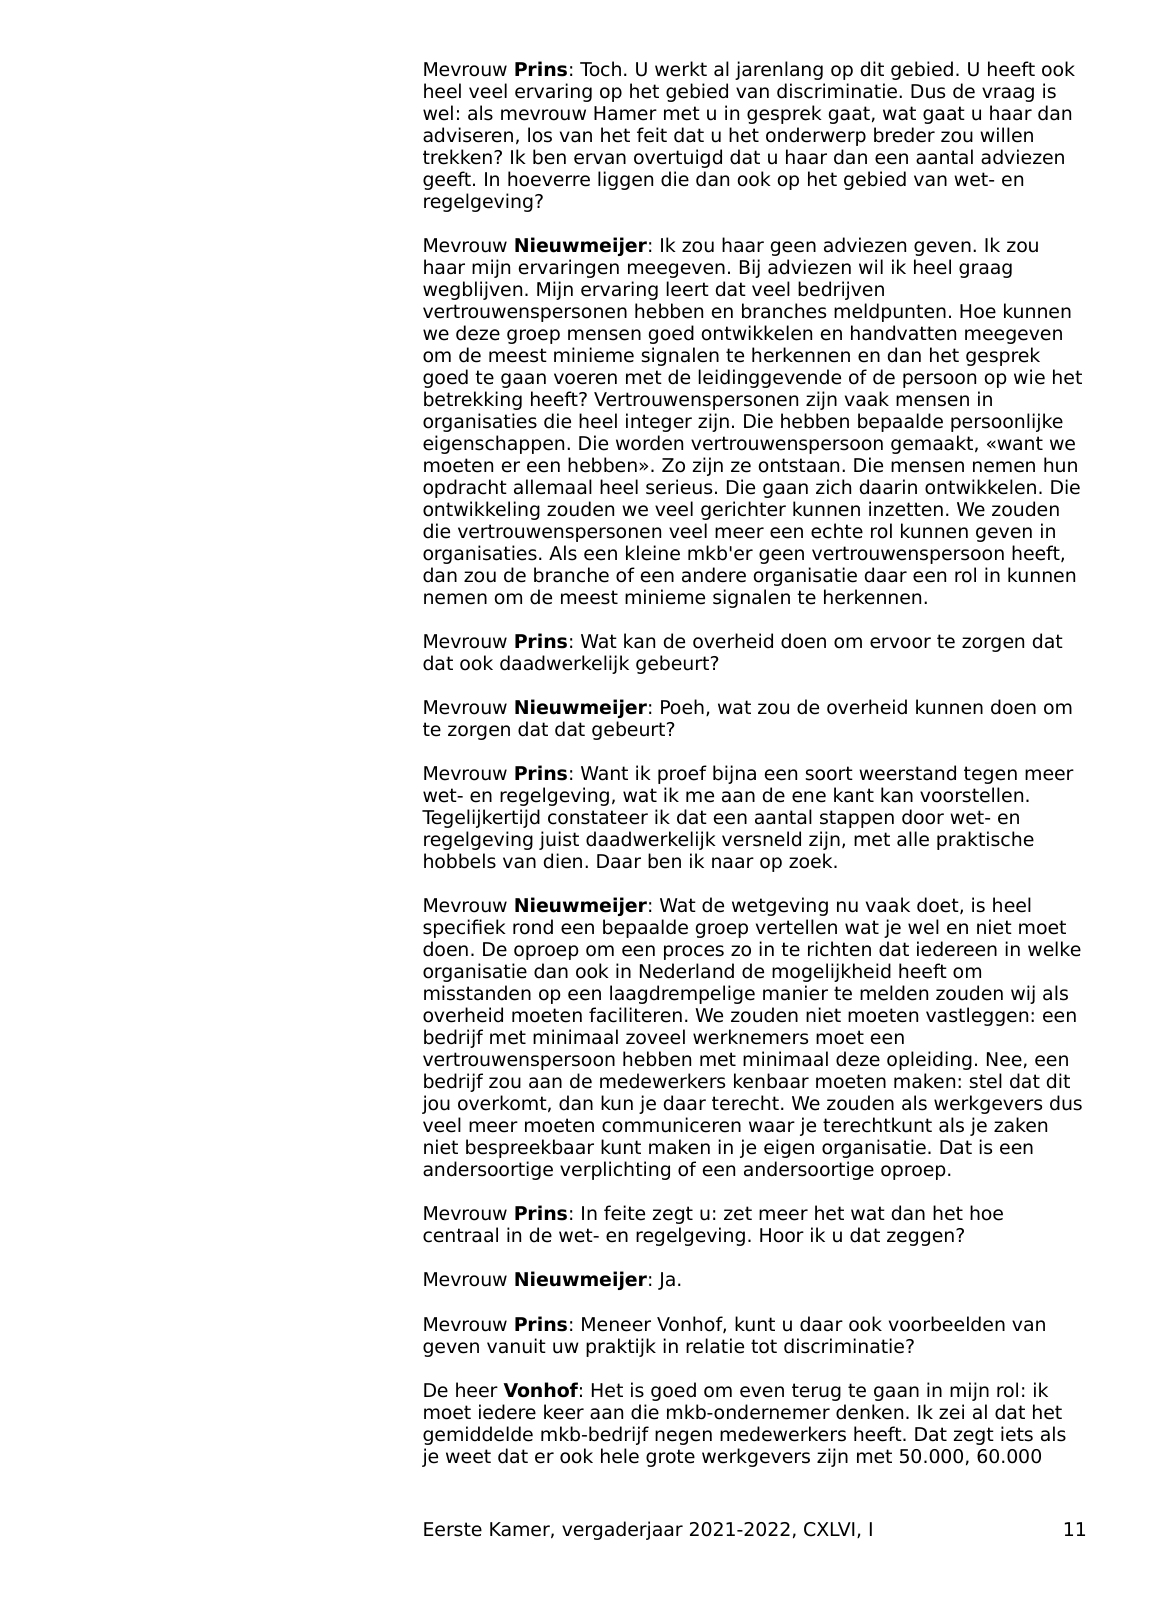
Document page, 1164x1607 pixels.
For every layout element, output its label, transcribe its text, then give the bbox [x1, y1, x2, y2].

text Mevrouw Nieuwmeijer: Poeh, wat zou de overheid kunnen doen om te zorgen dat dat gebeurt? [422, 697, 1087, 741]
text Mevrouw Nieuwmeijer: Ik zou haar geen adviezen geven. Ik zou haar mijn ervaringen meegeven. Bij adviezen wil ik heel graag wegblijven. Mijn ervaring leert dat veel bedrijven vertrouwenspersonen hebben en branches meldpunten. Hoe kunnen we deze groep mensen goed ontwikkelen en handvatten meegeven om de meest minieme signalen te herkennen en dan het gesprek goed te gaan voeren met de leidinggevende of de persoon op wie het betrekking heeft? Vertrouwenspersonen zijn vaak mensen in organisaties die heel integer zijn. Die hebben bepaalde persoonlijke eigenschappen. Die worden vertrouwenspersoon gemaakt, «want we moeten er een hebben». Zo zijn ze ontstaan. Die mensen nemen hun opdracht allemaal heel serieus. Die gaan zich daarin ontwikkelen. Die ontwikkeling zouden we veel gerichter kunnen inzetten. We zouden die vertrouwenspersonen veel meer een echte rol kunnen geven in organisaties. Als een kleine mkb'er geen vertrouwenspersoon heeft, dan zou de branche of een andere organisatie daar een rol in kunnen nemen om de meest minieme signalen te herkennen. [422, 235, 1087, 609]
text Mevrouw Nieuwmeijer: Ja. [422, 1269, 1087, 1291]
text Mevrouw Prins: Meneer Vonhof, kunt u daar ook voorbeelden van geven vanuit uw praktijk in relatie tot discriminatie? [422, 1313, 1087, 1357]
text De heer Vonhof: Het is goed om even terug te gaan in mijn rol: ik moet iedere keer aan die mkb-ondernemer denken. Ik zei al dat het gemiddelde mkb-bedrijf negen medewerkers heeft. Dat zegt iets als je weet dat er ook hele grote werkgevers zijn met 50.000, 60.000 [422, 1380, 1087, 1468]
text Mevrouw Prins: In feite zegt u: zet meer het wat dan het hoe centraal in de wet- en regelgeving. Hoor ik u dat zeggen? [422, 1203, 1087, 1247]
text Mevrouw Nieuwmeijer: Wat de wetgeving nu vaak doet, is heel specifiek rond een bepaalde groep vertellen wat je wel en niet moet doen. De oproep om een proces zo in te richten dat iedereen in welke organisatie dan ook in Nederland de mogelijkheid heeft om misstanden op een laagdrempelige manier te melden zouden wij als overheid moeten faciliteren. We zouden niet moeten vastleggen: een bedrijf met minimaal zoveel werknemers moet een vertrouwenspersoon hebben met minimaal deze opleiding. Nee, een bedrijf zou aan de medewerkers kenbaar moeten maken: stel dat dit jou overkomt, dan kun je daar terecht. We zouden als werkgevers dus veel meer moeten communiceren waar je terechtkunt als je zaken niet bespreekbaar kunt maken in je eigen organisatie. Dat is een andersoortige verplichting of een andersoortige oproep. [422, 895, 1087, 1181]
text Mevrouw Prins: Wat kan de overheid doen om ervoor te zorgen dat dat ook daadwerkelijk gebeurt? [422, 631, 1087, 675]
text Mevrouw Prins: Want ik proef bijna een soort weerstand tegen meer wet- en regelgeving, wat ik me aan de ene kant kan voorstellen. Tegelijkertijd constateer ik dat een aantal stappen door wet- en regelgeving juist daadwerkelijk versneld zijn, met alle praktische hobbels van dien. Daar ben ik naar op zoek. [422, 763, 1087, 873]
text Mevrouw Prins: Toch. U werkt al jarenlang op dit gebied. U heeft ook heel veel ervaring op het gebied van discriminatie. Dus de vraag is wel: als mevrouw Hamer met u in gesprek gaat, wat gaat u haar dan adviseren, los van het feit dat u het onderwerp breder zou willen trekken? Ik ben ervan overtuigd dat u haar dan een aantal adviezen geeft. In hoeverre liggen die dan ook op het gebied van wet- en regelgeving? [422, 59, 1087, 213]
